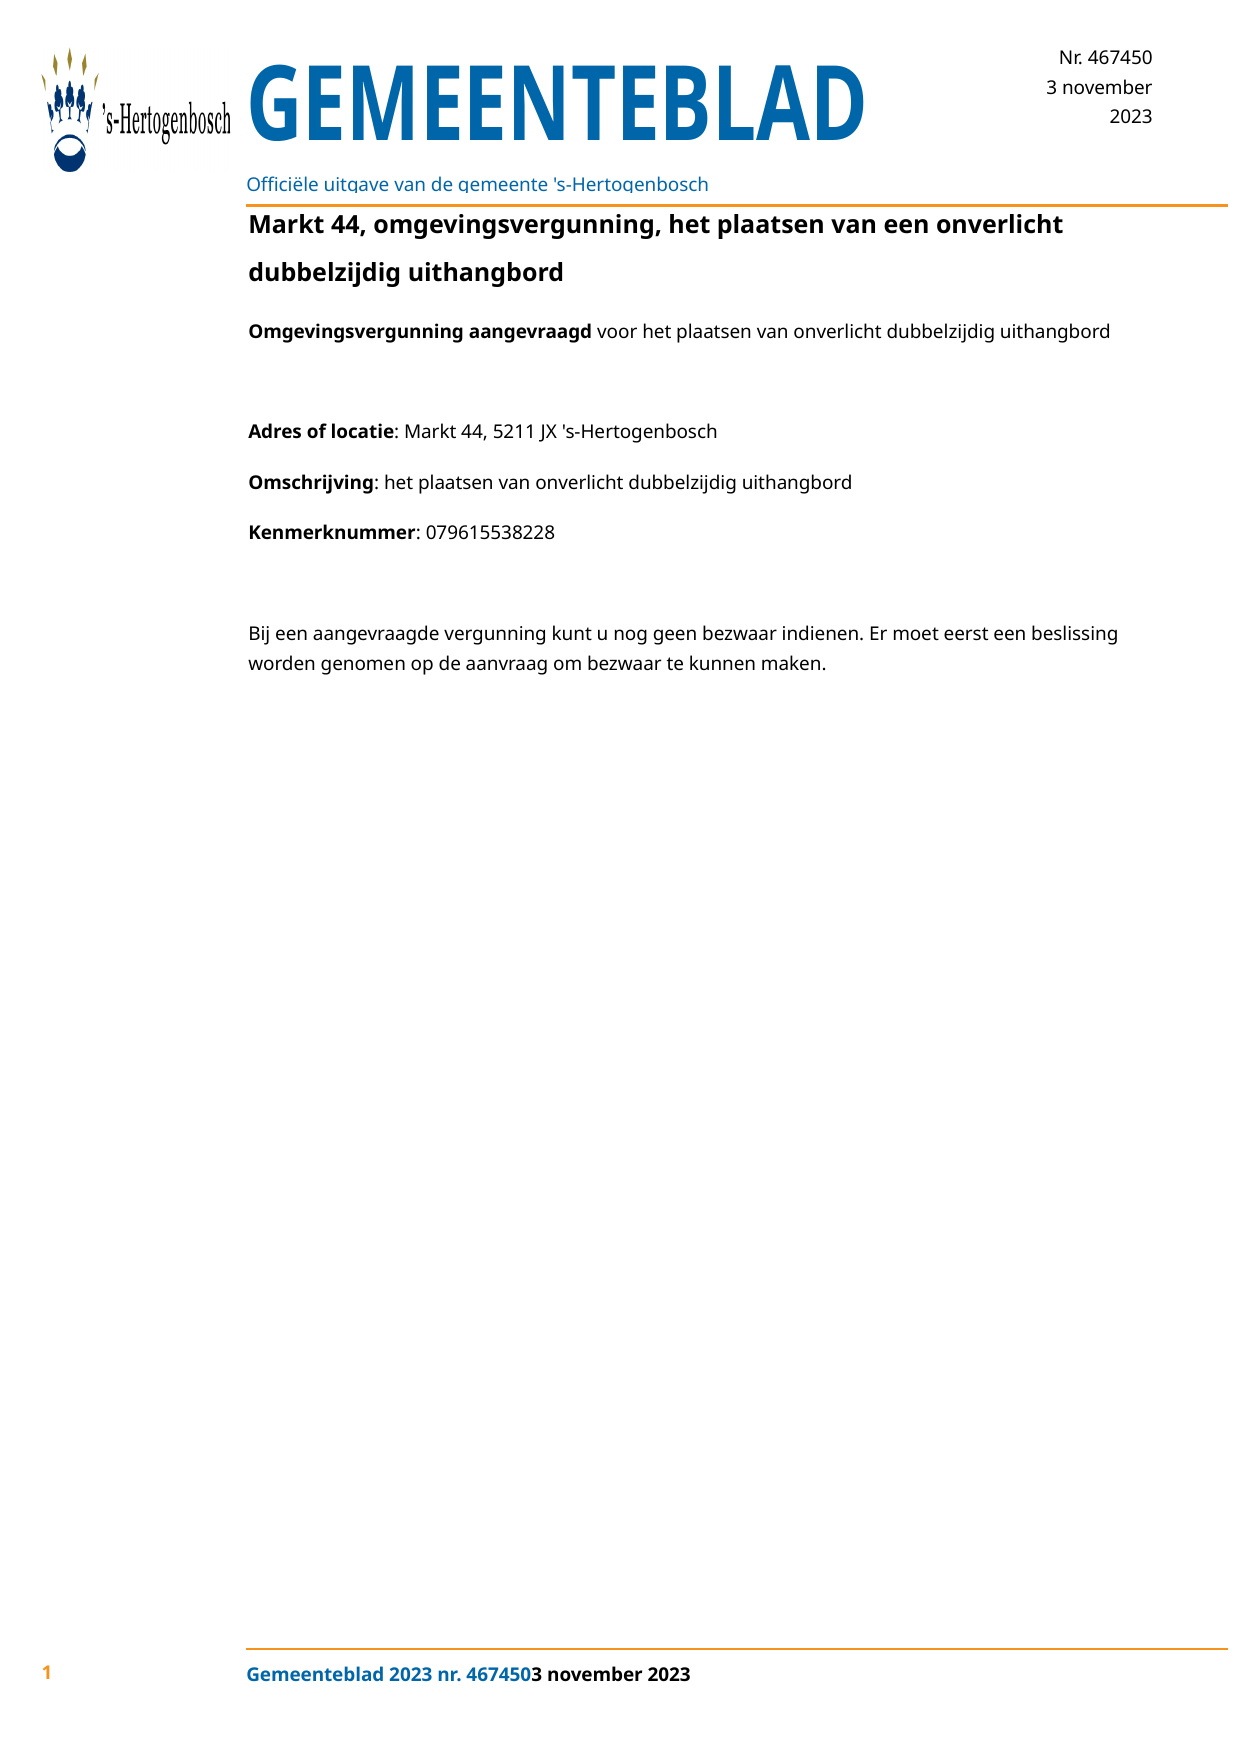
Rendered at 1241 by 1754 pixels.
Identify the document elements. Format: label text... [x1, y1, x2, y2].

text Omgevingsvergunning aangevraagd voor het plaatsen van onverlicht dubbelzijdig uithangbord [248, 318, 1152, 344]
text Adres of locatie: Markt 44, 5211 JX 's-Hertogenbosch [248, 419, 1152, 444]
picture [41, 47, 231, 172]
text Kenmerknummer: 079615538228 [248, 519, 1152, 545]
text Bij een aangevraagde vergunning kunt u nog geen bezwaar indienen. Er moet eerst een beslissing worden genomen op de aanvraag om bezwaar te kunnen maken. [248, 620, 1152, 676]
text Omschrijving: het plaatsen van onverlicht dubbelzijdig uithangbord [248, 469, 1152, 495]
text Markt 44, omgevingsvergunning, het plaatsen van een onverlicht dubbelzijdig uithangbord [248, 207, 1152, 288]
